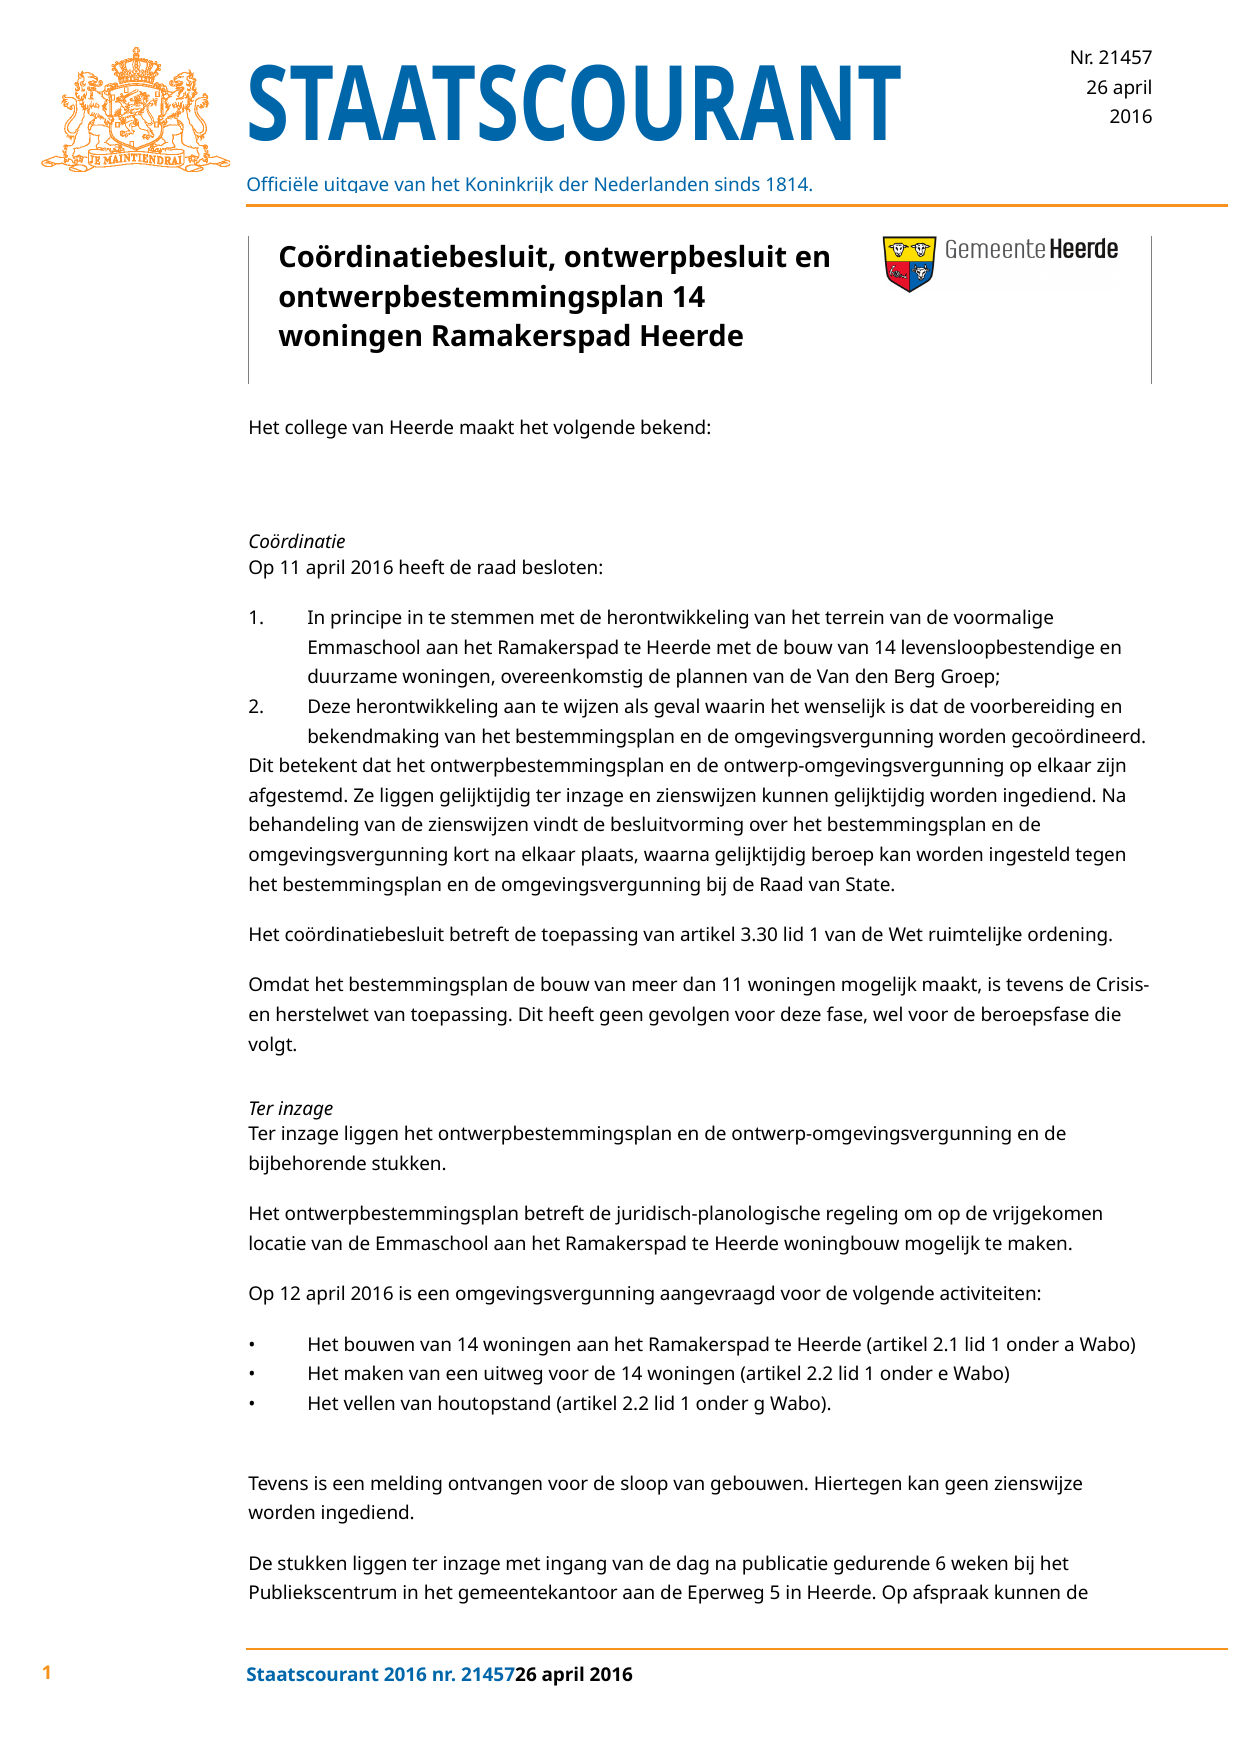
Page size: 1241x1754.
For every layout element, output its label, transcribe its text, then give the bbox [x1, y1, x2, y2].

text Tevens is een melding ontvangen voor de sloop van gebouwen. Hiertegen kan geen zienswijze worden ingediend. [248, 1470, 1152, 1525]
table_header [850, 236, 882, 292]
text Op 11 april 2016 heeft de raad besloten: [248, 554, 1152, 580]
list Deze herontwikkeling aan te wijzen als geval waarin het wenselijk is dat de voorbereiding en bekendmaking van het bestemmingsplan en de omgevingsvergunning worden gecoördineerd. [248, 693, 1152, 748]
text Ter inzage liggen het ontwerpbestemmingsplan en de ontwerp-omgevingsvergunning en de bijbehorende stukken. [248, 1120, 1152, 1176]
text De stukken liggen ter inzage met ingang van de dag na publicatie gedurende 6 weken bij het Publiekscentrum in het gemeentekantoor aan de Eperweg 5 in Heerde. Op afspraak kunnen de [248, 1550, 1152, 1605]
list Het vellen van houtopstand (artikel 2.2 lid 1 onder g Wabo). [248, 1390, 1152, 1416]
text Het coördinatiebesluit betreft de toepassing van artikel 3.30 lid 1 van de Wet ruimtelijke ordening. [248, 921, 1152, 947]
text Dit betekent dat het ontwerpbestemmingsplan en de ontwerp-omgevingsvergunning op elkaar zijn afgestemd. Ze liggen gelijktijdig ter inzage en zienswijzen kunnen gelijktijdig worden ingediend. Na behandeling van de zienswijzen vindt de besluitvorming over het bestemmingsplan en de omgevingsvergunning kort na elkaar plaats, waarna gelijktijdig beroep kan worden ingesteld tegen het bestemmingsplan en de omgevingsvergunning bij de Raad van State. [248, 752, 1152, 896]
text Het college van Heerde maakt het volgende bekend: [248, 414, 1152, 440]
table_header Coördinatiebesluit, ontwerpbesluit en ontwerpbestemmingsplan 14 woningen Ramakerspad Heerde [249, 236, 850, 384]
text Het ontwerpbestemmingsplan betreft de juridisch-planologische regeling om op de vrijgekomen locatie van de Emmaschool aan het Ramakerspad te Heerde woningbouw mogelijk te maken. [248, 1200, 1152, 1256]
table_header [1119, 236, 1151, 292]
table_header [850, 293, 1151, 384]
text Omdat het bestemmingsplan de bouw van meer dan 11 woningen mogelijk maakt, is tevens de Crisis- en herstelwet van toepassing. Dit heeft geen gevolgen voor deze fase, wel voor de beroepsfase die volgt. [248, 972, 1152, 1056]
list Het bouwen van 14 woningen aan het Ramakerspad te Heerde (artikel 2.1 lid 1 onder a Wabo) [248, 1331, 1152, 1357]
text Coördinatie [248, 528, 1152, 554]
picture [41, 47, 231, 172]
list Het maken van een uitweg voor de 14 woningen (artikel 2.2 lid 1 onder e Wabo) [248, 1360, 1152, 1386]
list In principe in te stemmen met de herontwikkeling van het terrein van de voormalige Emmaschool aan het Ramakerspad te Heerde met de bouw van 14 levensloopbestendige en duurzame woningen, overeenkomstig de plannen van de Van den Berg Groep; [248, 604, 1152, 689]
picture [882, 236, 1119, 293]
text Op 12 april 2016 is een omgevingsvergunning aangevraagd voor de volgende activiteiten: [248, 1280, 1152, 1306]
text Ter inzage [248, 1095, 1152, 1120]
